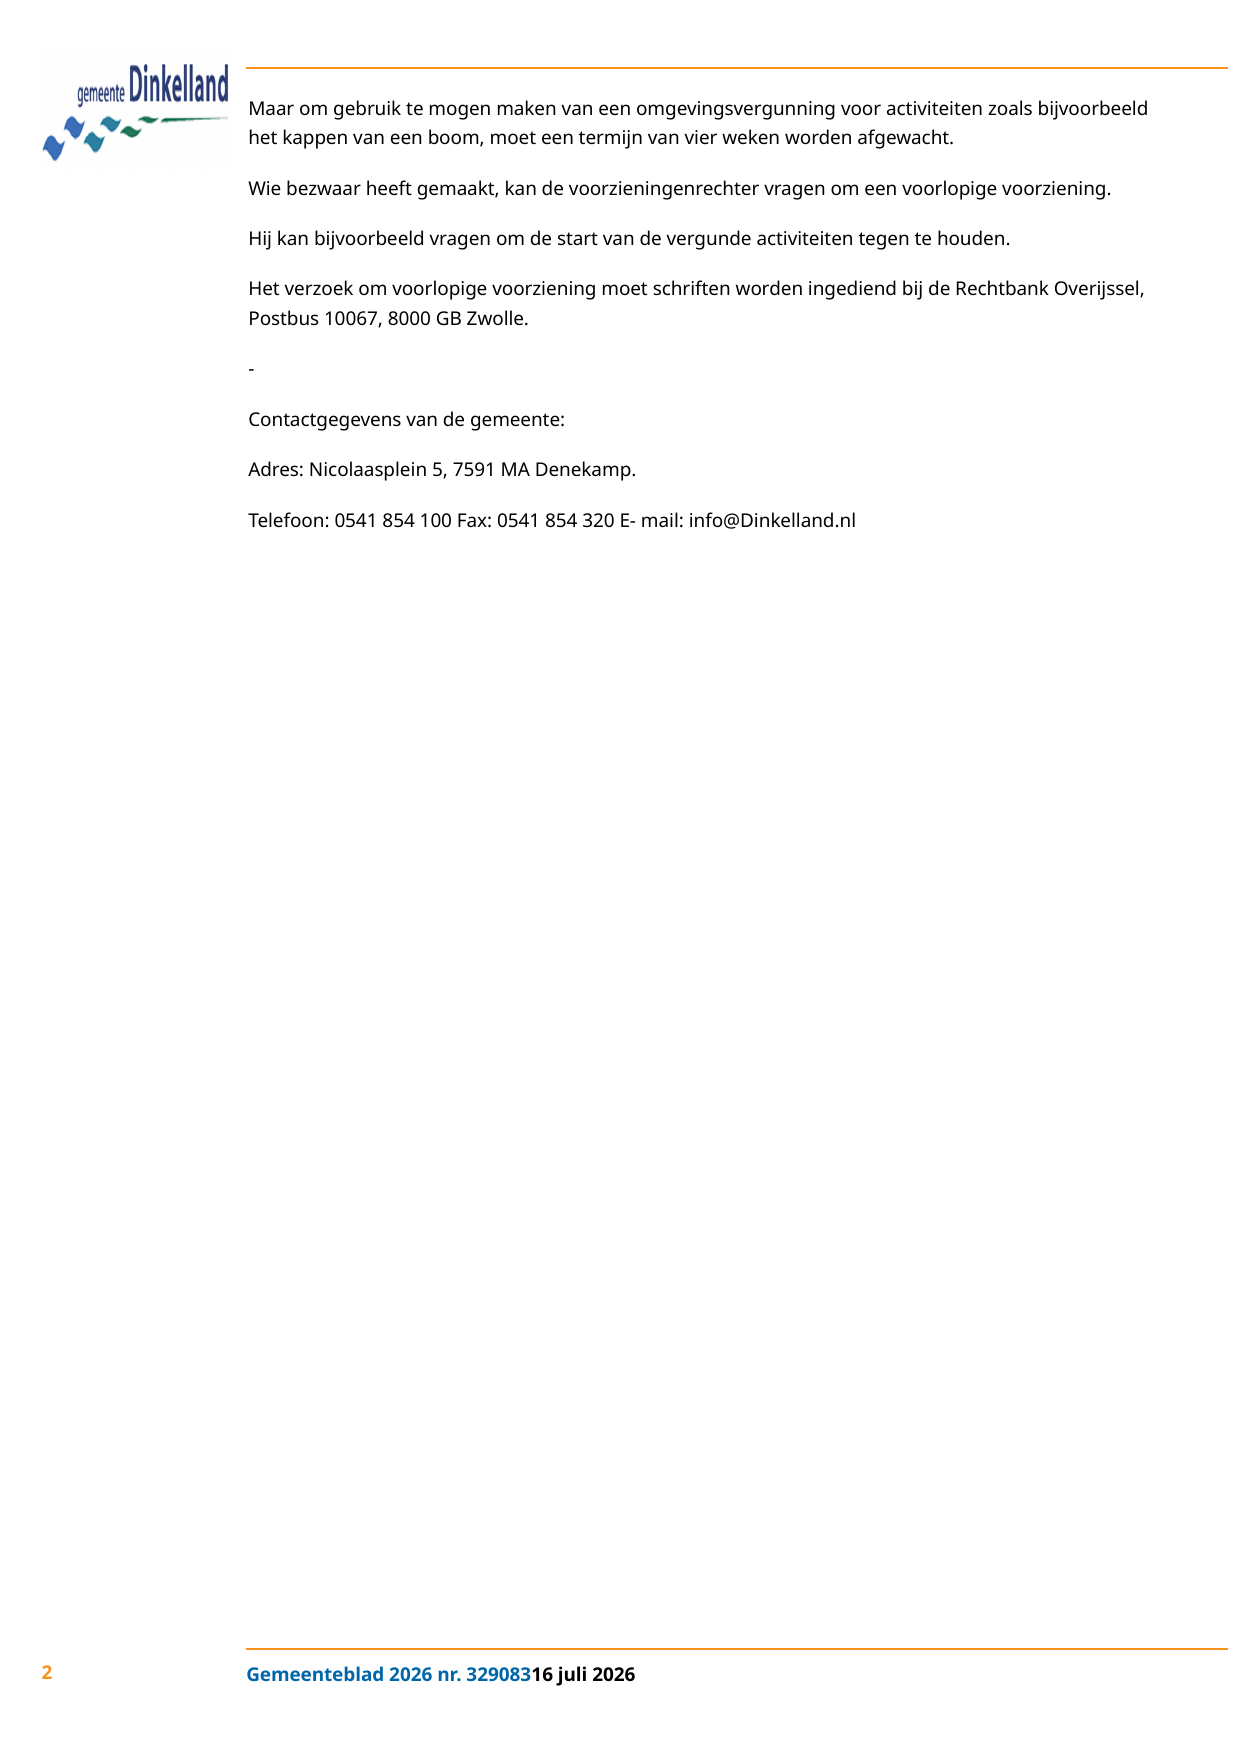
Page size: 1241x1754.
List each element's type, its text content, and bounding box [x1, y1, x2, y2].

text Telefoon: 0541 854 100 Fax: 0541 854 320 E- mail: info@Dinkelland.nl [248, 507, 1152, 533]
text Wie bezwaar heeft gemaakt, kan de voorzieningenrechter vragen om een voorlopige voorziening. [248, 175, 1152, 201]
picture [41, 47, 231, 172]
text Adres: Nicolaasplein 5, 7591 MA Denekamp. [248, 456, 1152, 482]
text Maar om gebruik te mogen maken van een omgevingsvergunning voor activiteiten zoals bijvoorbeeld het kappen van een boom, moet een termijn van vier weken worden afgewacht. [248, 95, 1152, 150]
text - [248, 356, 1152, 381]
text Het verzoek om voorlopige voorziening moet schriften worden ingediend bij de Rechtbank Overijssel, Postbus 10067, 8000 GB Zwolle. [248, 276, 1152, 331]
text Hij kan bijvoorbeeld vragen om de start van de vergunde activiteiten tegen te houden. [248, 225, 1152, 251]
text Contactgegevens van de gemeente: [248, 406, 1152, 432]
